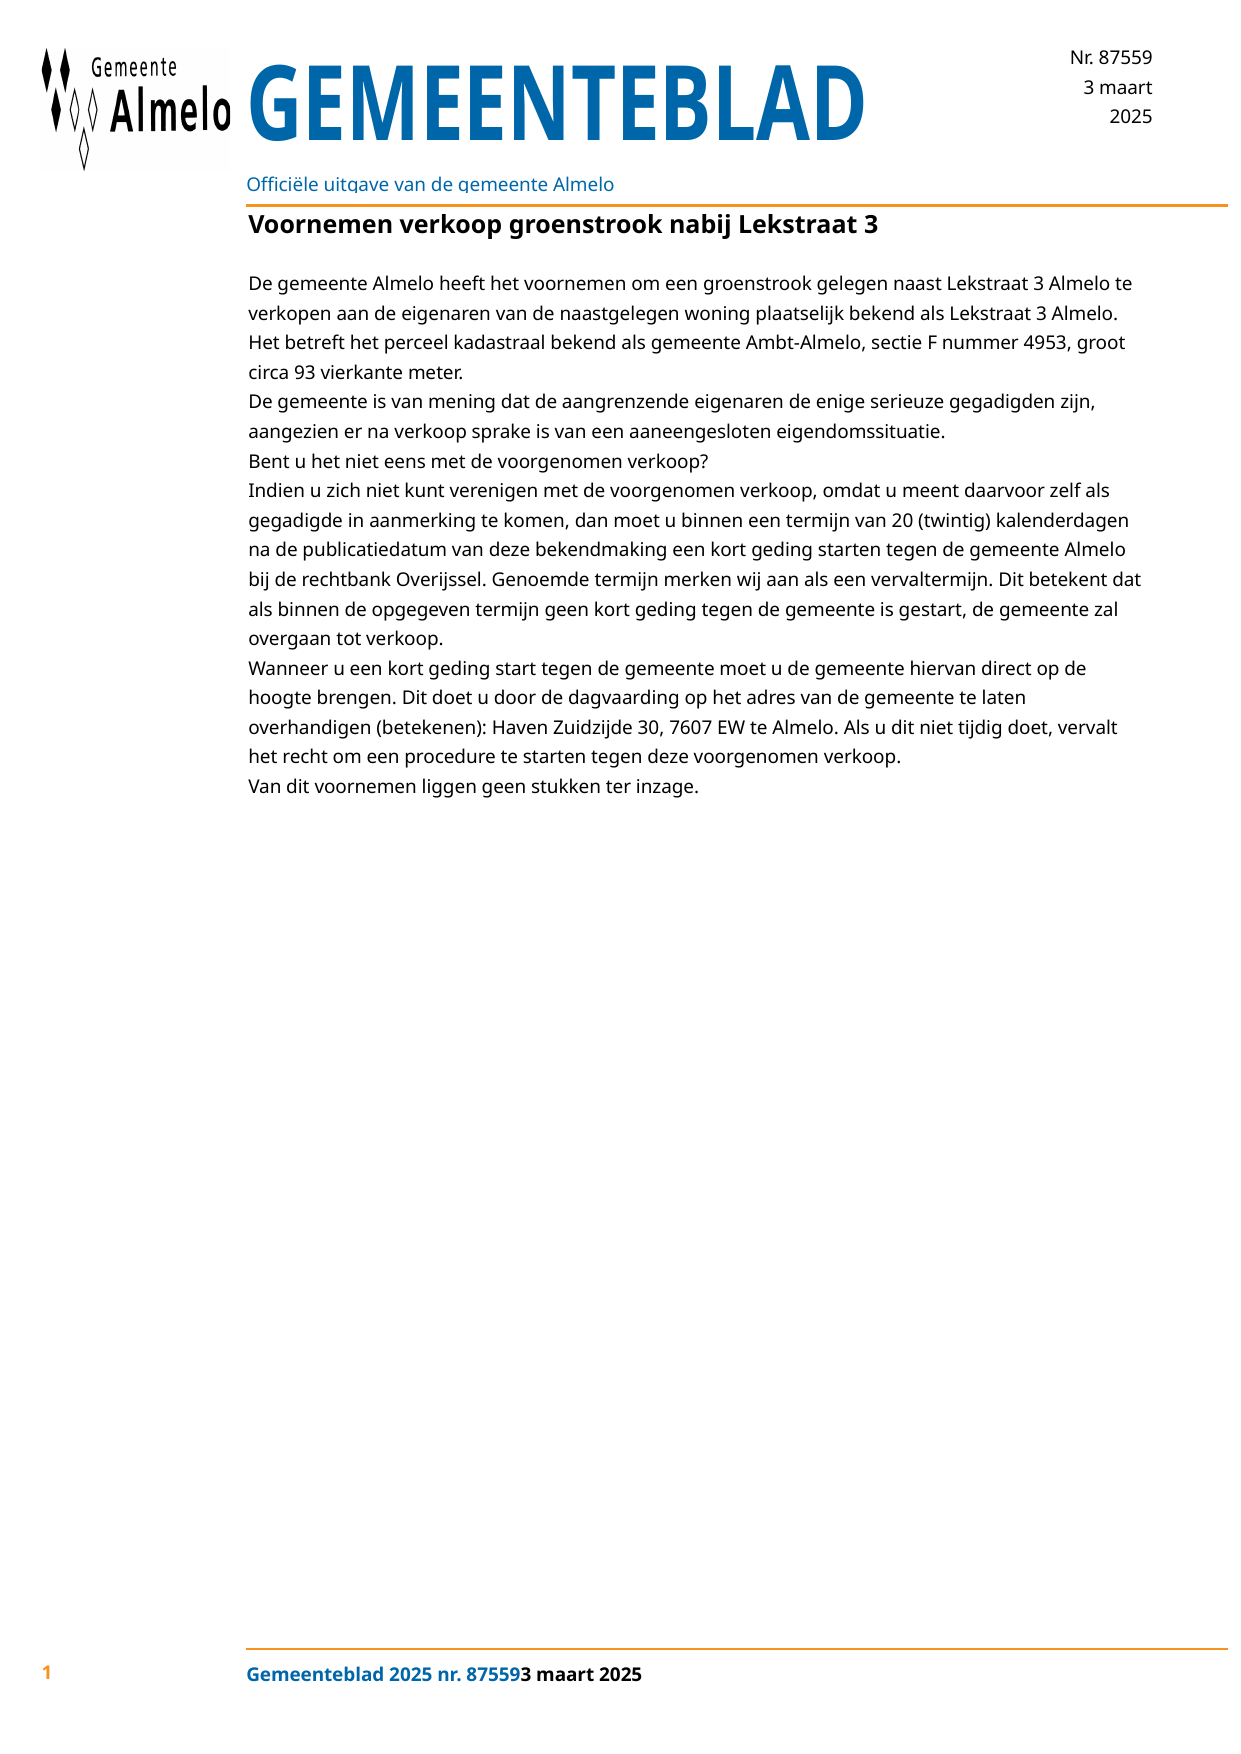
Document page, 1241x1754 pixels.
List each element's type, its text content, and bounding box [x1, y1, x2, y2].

picture [41, 47, 231, 172]
text Voornemen verkoop groenstrook nabij Lekstraat 3 [248, 207, 1152, 241]
text De gemeente is van mening dat de aangrenzende eigenaren de enige serieuze gegadigden zijn, aangezien er na verkoop sprake is van een aaneengesloten eigendomssituatie. [248, 389, 1152, 444]
text Van dit voornemen liggen geen stukken ter inzage. [248, 773, 1152, 799]
text Bent u het niet eens met de voorgenomen verkoop? [248, 448, 1152, 473]
text Indien u zich niet kunt verenigen met de voorgenomen verkoop, omdat u meent daarvoor zelf als gegadigde in aanmerking te komen, dan moet u binnen een termijn van 20 (twintig) kalenderdagen na de publicatiedatum van deze bekendmaking een kort geding starten tegen de gemeente Almelo bij de rechtbank Overijssel. Genoemde termijn merken wij aan als een vervaltermijn. Dit betekent dat als binnen de opgegeven termijn geen kort geding tegen de gemeente is gestart, de gemeente zal overgaan tot verkoop. [248, 477, 1152, 651]
text Wanneer u een kort geding start tegen de gemeente moet u de gemeente hiervan direct op de hoogte brengen. Dit doet u door de dagvaarding op het adres van de gemeente te laten overhandigen (betekenen): Haven Zuidzijde 30, 7607 EW te Almelo. Als u dit niet tijdig doet, vervalt het recht om een procedure te starten tegen deze voorgenomen verkoop. [248, 655, 1152, 769]
text De gemeente Almelo heeft het voornemen om een groenstrook gelegen naast Lekstraat 3 Almelo te verkopen aan de eigenaren van de naastgelegen woning plaatselijk bekend als Lekstraat 3 Almelo. Het betreft het perceel kadastraal bekend als gemeente Ambt-Almelo, sectie F nummer 4953, groot circa 93 vierkante meter. [248, 270, 1152, 385]
